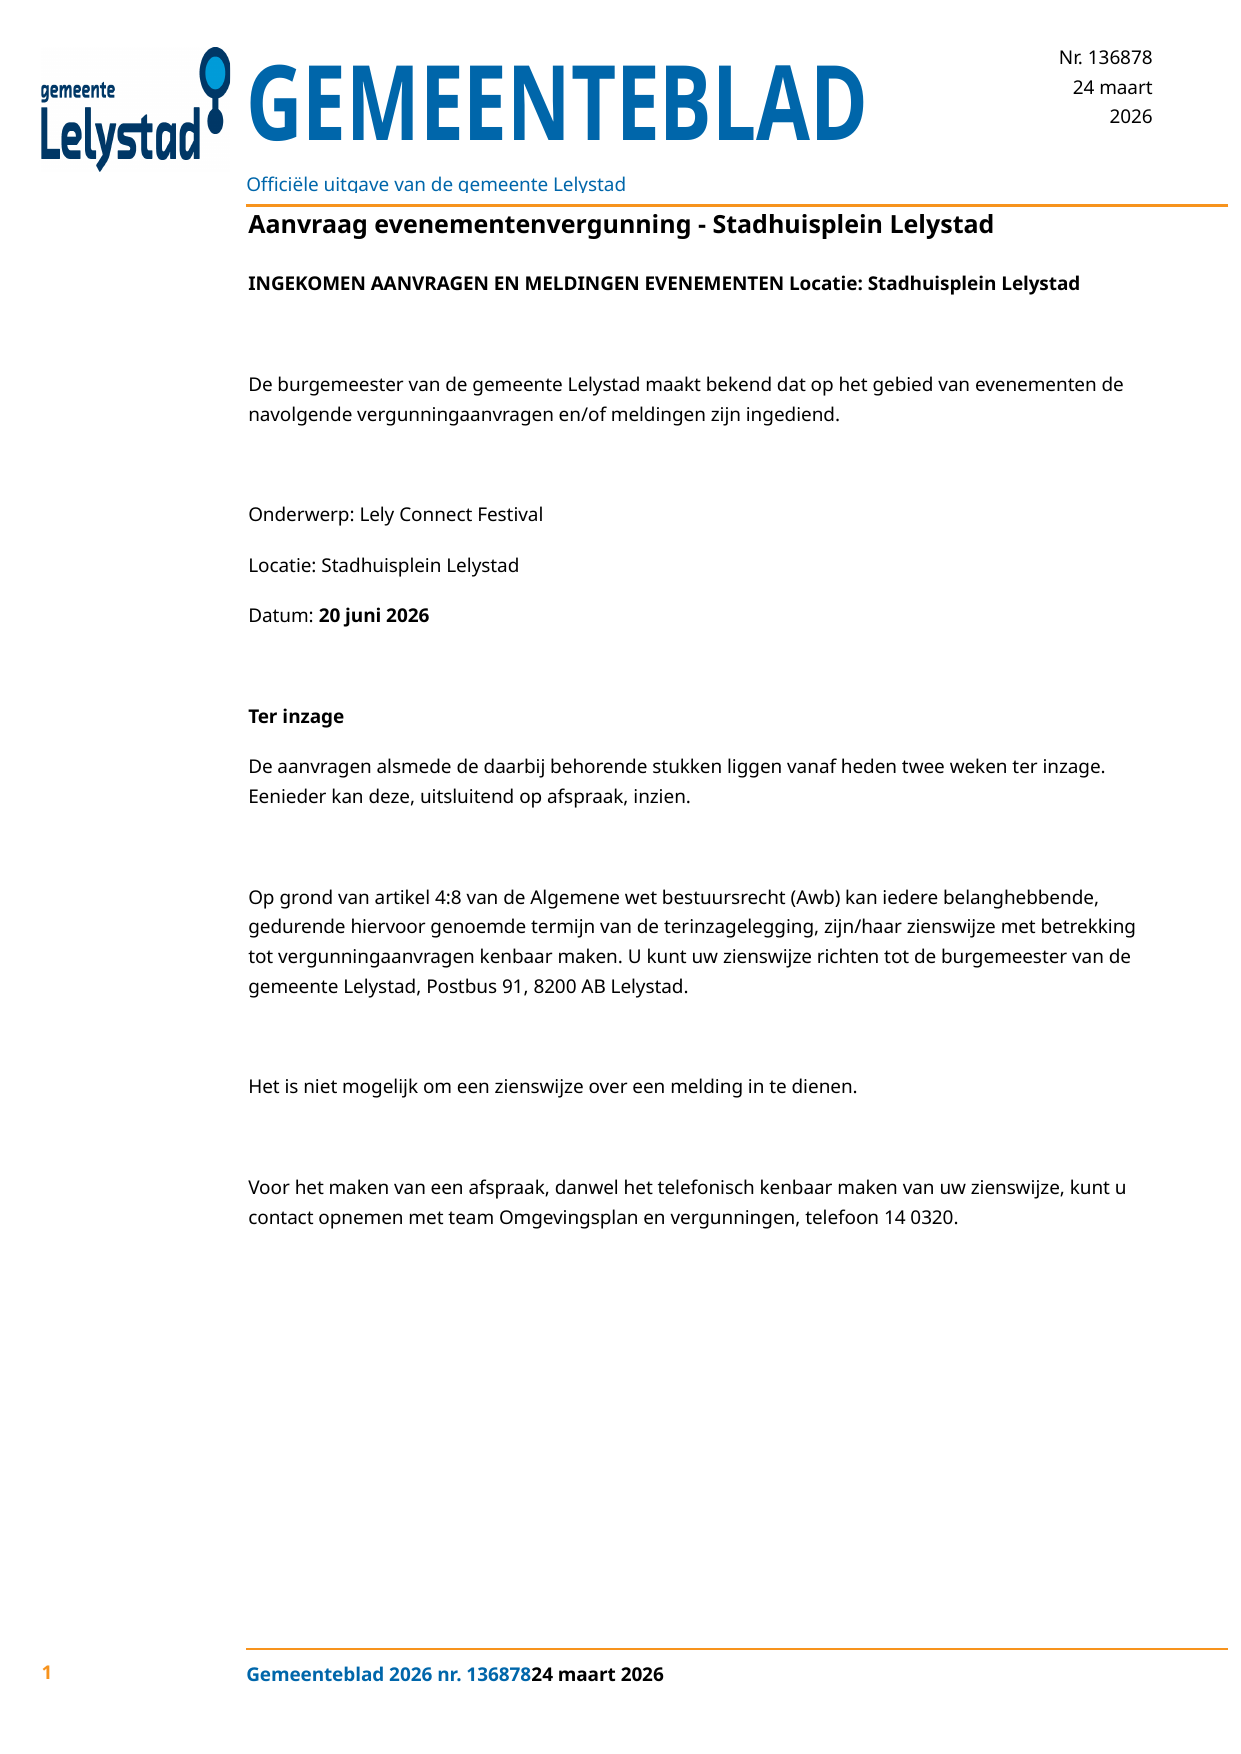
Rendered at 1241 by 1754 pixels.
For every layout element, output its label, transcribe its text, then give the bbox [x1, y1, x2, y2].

text Locatie: Stadhuisplein Lelystad [248, 552, 1152, 578]
text Onderwerp: Lely Connect Festival [248, 502, 1152, 527]
text De burgemeester van de gemeente Lelystad maakt bekend dat op het gebied van evenementen de navolgende vergunningaanvragen en/of meldingen zijn ingediend. [248, 371, 1152, 426]
text INGEKOMEN AANVRAGEN EN MELDINGEN EVENEMENTEN Locatie: Stadhuisplein Lelystad [248, 270, 1152, 296]
text Op grond van artikel 4:8 van de Algemene wet bestuursrecht (Awb) kan iedere belanghebbende, gedurende hiervoor genoemde termijn van de terinzagelegging, zijn/haar zienswijze met betrekking tot vergunningaanvragen kenbaar maken. U kunt uw zienswijze richten tot de burgemeester van de gemeente Lelystad, Postbus 91, 8200 AB Lelystad. [248, 884, 1152, 998]
text Datum: 20 juni 2026 [248, 602, 1152, 628]
picture [41, 47, 231, 172]
text Het is niet mogelijk om een zienswijze over een melding in te dienen. [248, 1074, 1152, 1099]
text De aanvragen alsmede de daarbij behorende stukken liggen vanaf heden twee weken ter inzage. Eenieder kan deze, uitsluitend op afspraak, inzien. [248, 754, 1152, 809]
text Ter inzage [248, 703, 1152, 729]
text Aanvraag evenementenvergunning - Stadhuisplein Lelystad [248, 207, 1152, 241]
text Voor het maken van een afspraak, danwel het telefonisch kenbaar maken van uw zienswijze, kunt u contact opnemen met team Omgevingsplan en vergunningen, telefoon 14 0320. [248, 1174, 1152, 1230]
